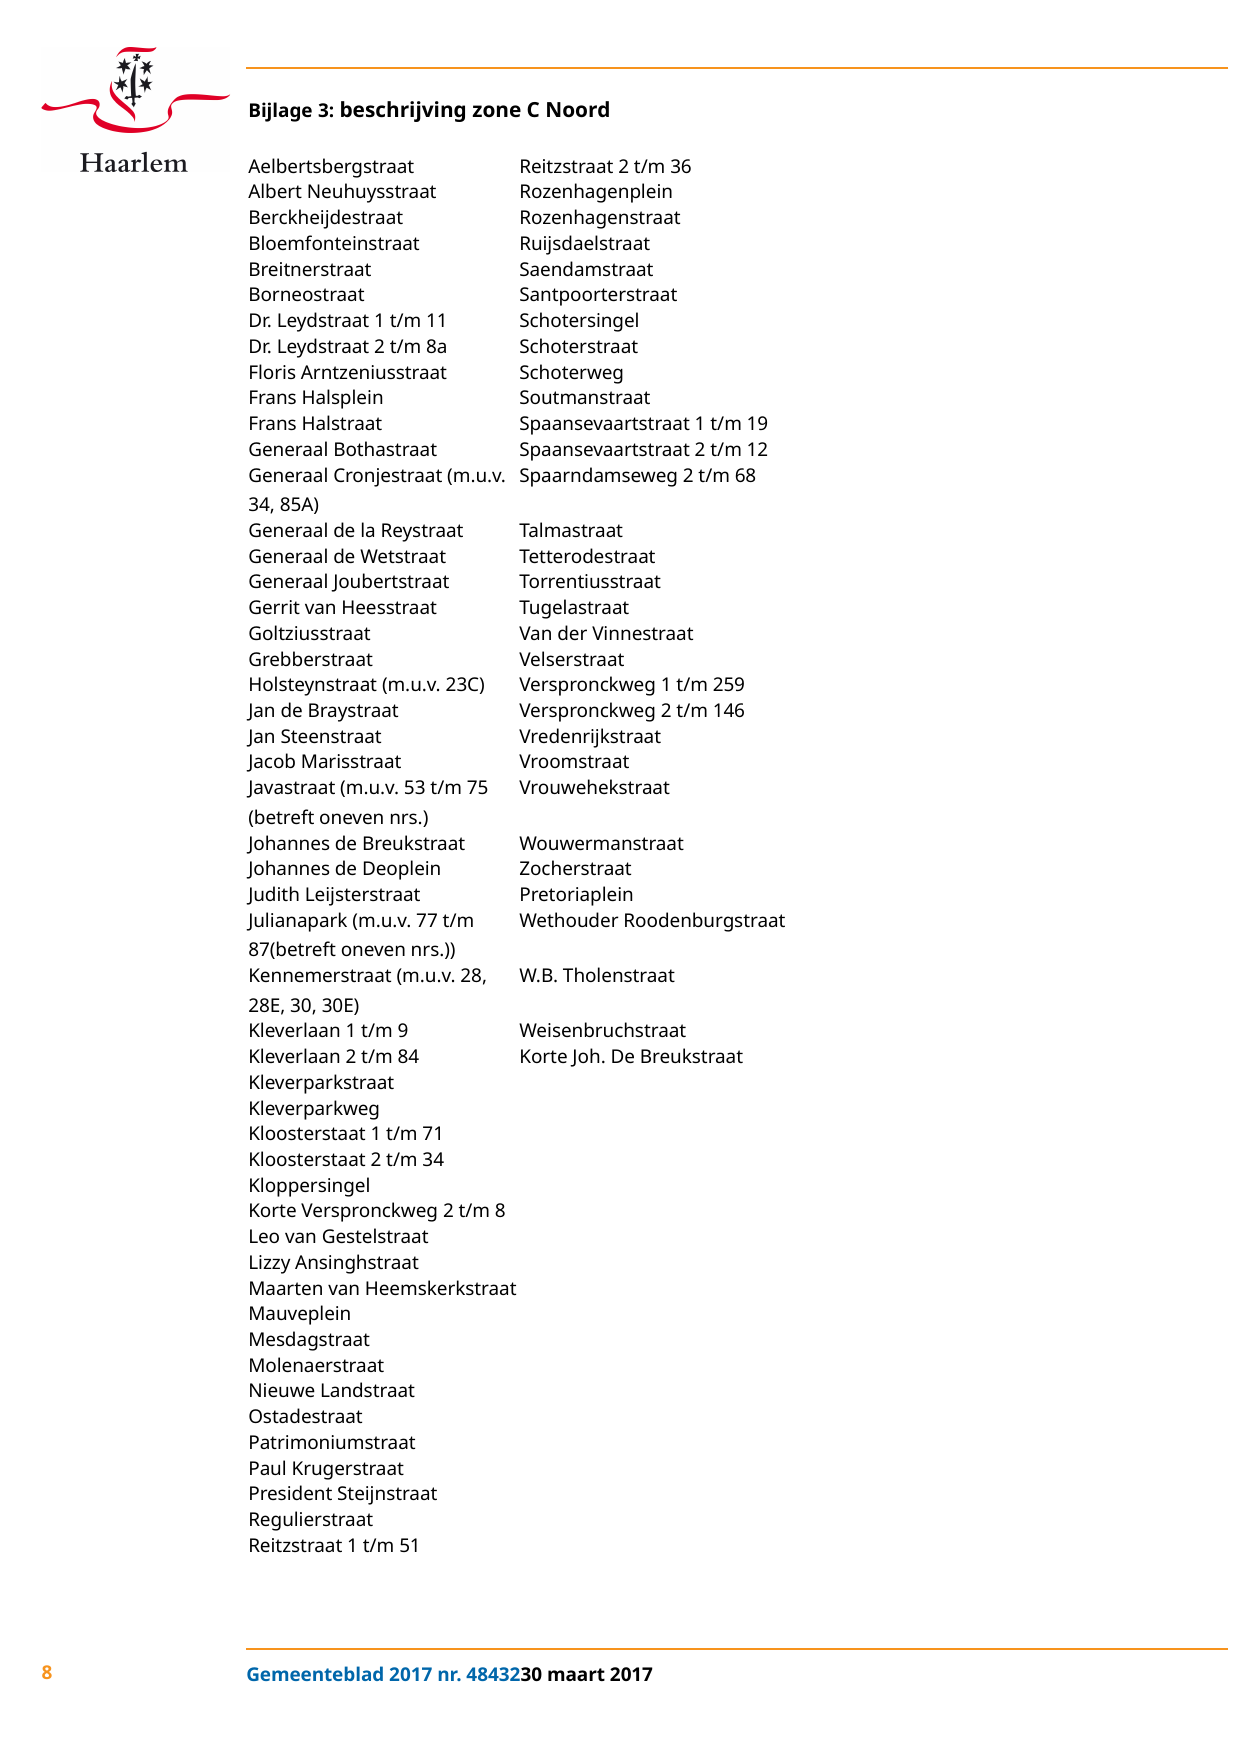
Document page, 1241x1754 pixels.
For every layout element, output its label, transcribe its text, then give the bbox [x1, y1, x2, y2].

table_cell Maarten van Heemskerkstraat [248, 1275, 519, 1301]
table_cell Weisenbruchstraat [519, 1018, 1152, 1043]
table_cell [519, 1481, 1152, 1506]
table_cell [519, 1275, 1152, 1301]
table_cell Vrouwehekstraat [519, 774, 1152, 830]
table_cell Jan Steenstraat [248, 723, 519, 749]
table_cell Lizzy Ansinghstraat [248, 1249, 519, 1275]
table_cell Paul Krugerstraat [248, 1455, 519, 1481]
table_cell [519, 1455, 1152, 1481]
table_cell Rozenhagenplein [519, 179, 1152, 204]
table_cell [519, 1120, 1152, 1146]
table_cell Gerrit van Heesstraat [248, 594, 519, 620]
table_cell Johannes de Deoplein [248, 855, 519, 881]
table_cell Tetterodestraat [519, 543, 1152, 568]
table_cell Johannes de Breukstraat [248, 830, 519, 855]
table_cell Grebberstraat [248, 646, 519, 671]
table_cell Tugelastraat [519, 594, 1152, 620]
table_cell [519, 1429, 1152, 1455]
table_cell Frans Halsplein [248, 385, 519, 410]
table_cell [519, 1223, 1152, 1249]
table_cell W.B. Tholenstraat [519, 962, 1152, 1017]
table_cell Bloemfonteinstraat [248, 230, 519, 256]
table_cell Regulierstraat [248, 1506, 519, 1532]
table_header Reitzstraat 2 t/m 36 [519, 153, 1152, 179]
table_cell Vredenrijkstraat [519, 723, 1152, 749]
table_cell Javastraat (m.u.v. 53 t/m 75 (betreft oneven nrs.) [248, 774, 519, 830]
table_cell Kleverlaan 2 t/m 84 [248, 1043, 519, 1069]
table_cell Van der Vinnestraat [519, 620, 1152, 646]
table_cell [519, 1506, 1152, 1532]
table_cell [519, 1198, 1152, 1223]
table_cell Vroomstraat [519, 749, 1152, 774]
table_cell Talmastraat [519, 517, 1152, 543]
table_cell Breitnerstraat [248, 256, 519, 282]
table_cell Holsteynstraat (m.u.v. 23C) [248, 671, 519, 697]
table_cell Kloosterstaat 1 t/m 71 [248, 1120, 519, 1146]
table_cell Rozenhagenstraat [519, 205, 1152, 230]
table_cell Floris Arntzeniusstraat [248, 359, 519, 384]
table_cell Molenaerstraat [248, 1352, 519, 1378]
table_cell [519, 1095, 1152, 1120]
table_header Aelbertsbergstraat [248, 153, 519, 179]
table_cell Kloppersingel [248, 1172, 519, 1198]
table_cell [519, 1249, 1152, 1275]
table_cell Pretoriaplein [519, 881, 1152, 907]
table_cell Mesdagstraat [248, 1326, 519, 1352]
table_cell Generaal de la Reystraat [248, 517, 519, 543]
picture [41, 47, 231, 172]
table_cell [519, 1146, 1152, 1172]
table_cell Kennemerstraat (m.u.v. 28, 28E, 30, 30E) [248, 962, 519, 1017]
table_cell Mauveplein [248, 1301, 519, 1326]
table_cell Nieuwe Landstraat [248, 1378, 519, 1403]
table_cell [519, 1326, 1152, 1352]
table_cell Reitzstraat 1 t/m 51 [248, 1532, 519, 1558]
table_cell Verspronckweg 1 t/m 259 [519, 671, 1152, 697]
table_cell Dr. Leydstraat 1 t/m 11 [248, 308, 519, 333]
table_cell Generaal de Wetstraat [248, 543, 519, 568]
table_cell Wethouder Roodenburgstraat [519, 907, 1152, 962]
table_cell Generaal Cronjestraat (m.u.v. 34, 85A) [248, 462, 519, 517]
table_cell President Steijnstraat [248, 1481, 519, 1506]
table_cell [519, 1532, 1152, 1558]
table_cell Schoterstraat [519, 333, 1152, 359]
table_cell Berckheijdestraat [248, 205, 519, 230]
table_cell Verspronckweg 2 t/m 146 [519, 697, 1152, 723]
table_cell [519, 1172, 1152, 1198]
table_cell Ruijsdaelstraat [519, 230, 1152, 256]
table_cell Spaansevaartstraat 2 t/m 12 [519, 436, 1152, 462]
table_cell Ostadestraat [248, 1404, 519, 1429]
table_cell Borneostraat [248, 282, 519, 307]
table_cell Spaansevaartstraat 1 t/m 19 [519, 410, 1152, 436]
table_cell Velserstraat [519, 646, 1152, 671]
table_cell Julianapark (m.u.v. 77 t/m 87(betreft oneven nrs.)) [248, 907, 519, 962]
table_cell Spaarndamseweg 2 t/m 68 [519, 462, 1152, 517]
text Bijlage 3: beschrijving zone C Noord [248, 95, 1152, 123]
table_cell Generaal Bothastraat [248, 436, 519, 462]
table_cell Frans Halstraat [248, 410, 519, 436]
table_cell Korte Joh. De Breukstraat [519, 1043, 1152, 1069]
table_cell Jan de Braystraat [248, 697, 519, 723]
table_cell [519, 1069, 1152, 1095]
table_cell Judith Leijsterstraat [248, 881, 519, 907]
table_cell Kleverparkweg [248, 1095, 519, 1120]
table_cell [519, 1378, 1152, 1403]
table_cell Goltziusstraat [248, 620, 519, 646]
table_cell Wouwermanstraat [519, 830, 1152, 855]
table_cell Korte Verspronckweg 2 t/m 8 [248, 1198, 519, 1223]
table_cell Soutmanstraat [519, 385, 1152, 410]
table_cell [519, 1352, 1152, 1378]
table_cell Dr. Leydstraat 2 t/m 8a [248, 333, 519, 359]
table_cell Kleverparkstraat [248, 1069, 519, 1095]
table_cell Saendamstraat [519, 256, 1152, 282]
table_cell [519, 1301, 1152, 1326]
table_cell Patrimoniumstraat [248, 1429, 519, 1455]
table_cell Kleverlaan 1 t/m 9 [248, 1018, 519, 1043]
table_cell [519, 1404, 1152, 1429]
table_cell Generaal Joubertstraat [248, 569, 519, 594]
table_cell Santpoorterstraat [519, 282, 1152, 307]
table_cell Torrentiusstraat [519, 569, 1152, 594]
table_cell Kloosterstaat 2 t/m 34 [248, 1146, 519, 1172]
table_cell Zocherstraat [519, 855, 1152, 881]
table_cell Albert Neuhuysstraat [248, 179, 519, 204]
table_cell Schotersingel [519, 308, 1152, 333]
table_cell Schoterweg [519, 359, 1152, 384]
table_cell Leo van Gestelstraat [248, 1223, 519, 1249]
table_cell Jacob Marisstraat [248, 749, 519, 774]
